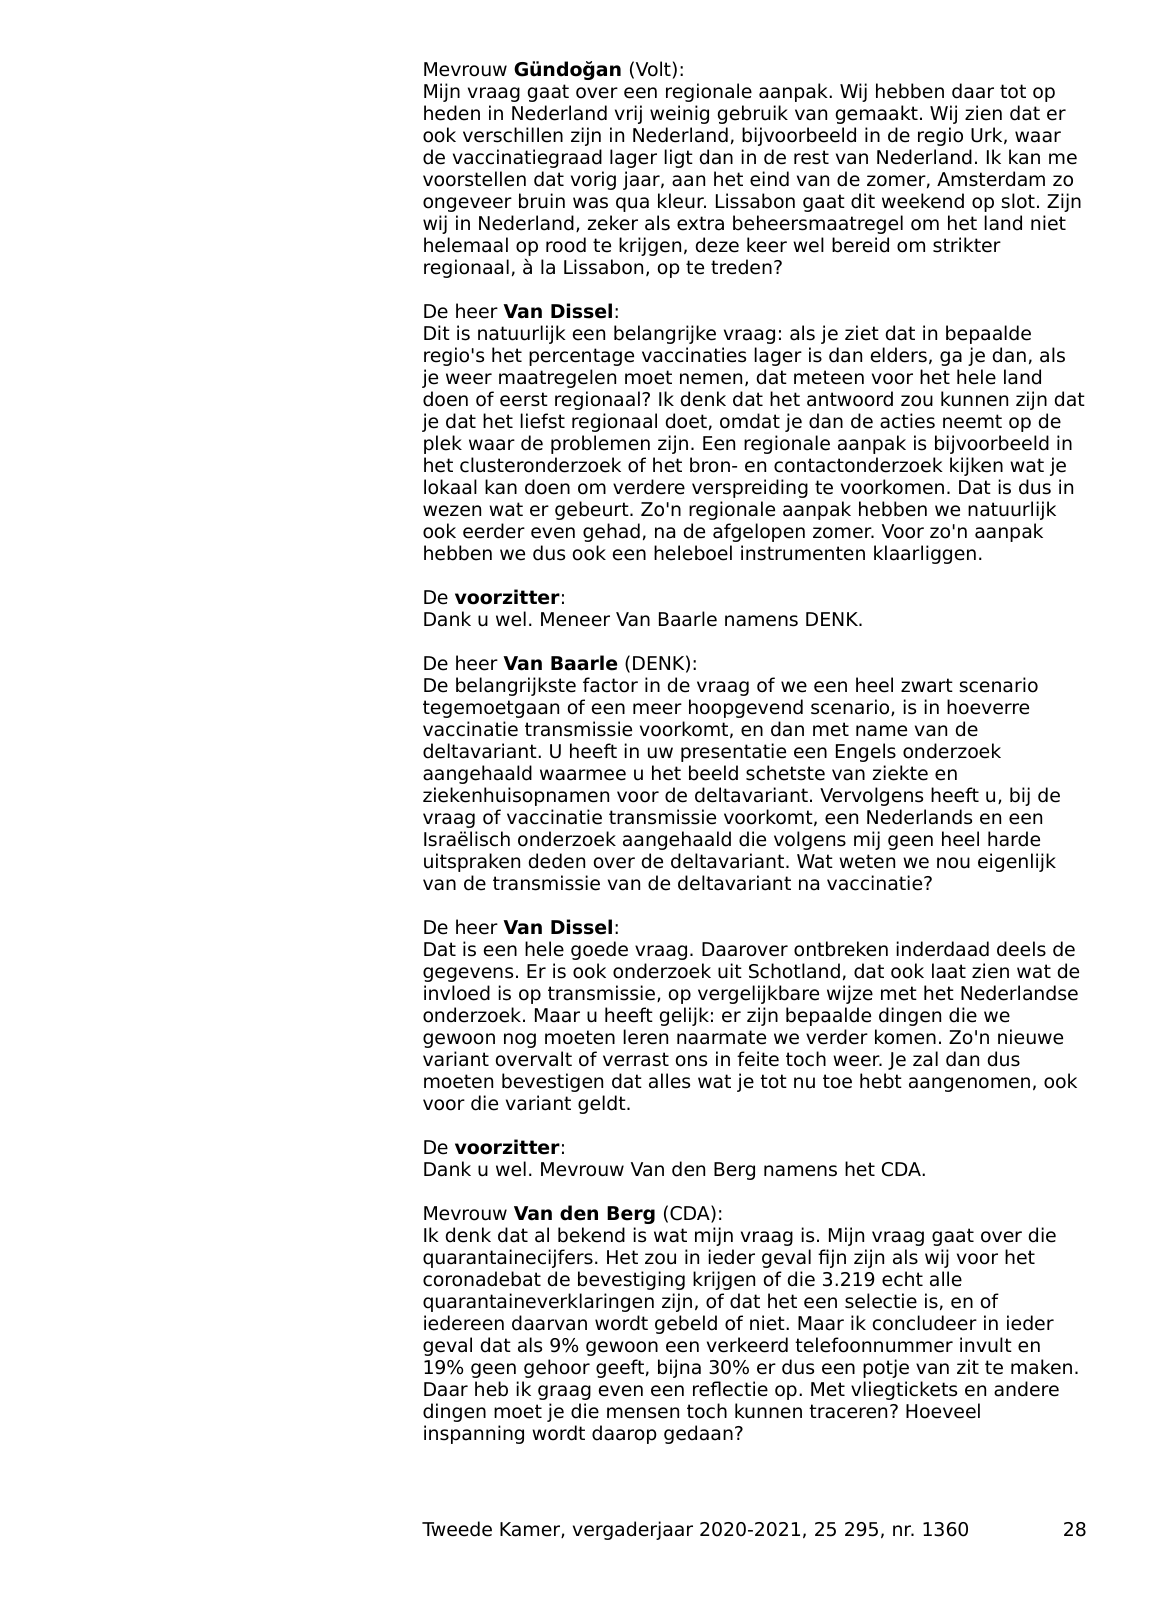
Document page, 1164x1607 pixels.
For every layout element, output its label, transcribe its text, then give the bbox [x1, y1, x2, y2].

text De belangrijkste factor in de vraag of we een heel zwart scenario tegemoetgaan of een meer hoopgevend scenario, is in hoeverre vaccinatie transmissie voorkomt, en dan met name van de deltavariant. U heeft in uw presentatie een Engels onderzoek aangehaald waarmee u het beeld schetste van ziekte en ziekenhuisopnamen voor de deltavariant. Vervolgens heeft u, bij de vraag of vaccinatie transmissie voorkomt, een Nederlands en een Israëlisch onderzoek aangehaald die volgens mij geen heel harde uitspraken deden over de deltavariant. Wat weten we nou eigenlijk van de transmissie van de deltavariant na vaccinatie? [422, 675, 1087, 895]
text Dat is een hele goede vraag. Daarover ontbreken inderdaad deels de gegevens. Er is ook onderzoek uit Schotland, dat ook laat zien wat de invloed is op transmissie, op vergelijkbare wijze met het Nederlandse onderzoek. Maar u heeft gelijk: er zijn bepaalde dingen die we gewoon nog moeten leren naarmate we verder komen. Zo'n nieuwe variant overvalt of verrast ons in feite toch weer. Je zal dan dus moeten bevestigen dat alles wat je tot nu toe hebt aangenomen, ook voor die variant geldt. [422, 939, 1087, 1115]
text Dit is natuurlijk een belangrijke vraag: als je ziet dat in bepaalde regio's het percentage vaccinaties lager is dan elders, ga je dan, als je weer maatregelen moet nemen, dat meteen voor het hele land doen of eerst regionaal? Ik denk dat het antwoord zou kunnen zijn dat je dat het liefst regionaal doet, omdat je dan de acties neemt op de plek waar de problemen zijn. Een regionale aanpak is bijvoorbeeld in het clusteronderzoek of het bron- en contactonderzoek kijken wat je lokaal kan doen om verdere verspreiding te voorkomen. Dat is dus in wezen wat er gebeurt. Zo'n regionale aanpak hebben we natuurlijk ook eerder even gehad, na de afgelopen zomer. Voor zo'n aanpak hebben we dus ook een heleboel instrumenten klaarliggen. [422, 323, 1087, 565]
text Mevrouw Gündoğan (Volt): [422, 59, 1087, 81]
text Dank u wel. Meneer Van Baarle namens DENK. [422, 609, 1087, 631]
text Mevrouw Van den Berg (CDA): [422, 1203, 1087, 1225]
text Ik denk dat al bekend is wat mijn vraag is. Mijn vraag gaat over die quarantainecijfers. Het zou in ieder geval fijn zijn als wij voor het coronadebat de bevestiging krijgen of die 3.219 echt alle quarantaineverklaringen zijn, of dat het een selectie is, en of iedereen daarvan wordt gebeld of niet. Maar ik concludeer in ieder geval dat als 9% gewoon een verkeerd telefoonnummer invult en 19% geen gehoor geeft, bijna 30% er dus een potje van zit te maken. Daar heb ik graag even een reflectie op. Met vliegtickets en andere dingen moet je die mensen toch kunnen traceren? Hoeveel inspanning wordt daarop gedaan? [422, 1225, 1087, 1445]
text Dank u wel. Mevrouw Van den Berg namens het CDA. [422, 1159, 1087, 1181]
text De voorzitter: [422, 587, 1087, 609]
text De heer Van Dissel: [422, 917, 1087, 939]
text De heer Van Dissel: [422, 301, 1087, 323]
text De voorzitter: [422, 1137, 1087, 1159]
text Mijn vraag gaat over een regionale aanpak. Wij hebben daar tot op heden in Nederland vrij weinig gebruik van gemaakt. Wij zien dat er ook verschillen zijn in Nederland, bijvoorbeeld in de regio Urk, waar de vaccinatiegraad lager ligt dan in de rest van Nederland. Ik kan me voorstellen dat vorig jaar, aan het eind van de zomer, Amsterdam zo ongeveer bruin was qua kleur. Lissabon gaat dit weekend op slot. Zijn wij in Nederland, zeker als extra beheersmaatregel om het land niet helemaal op rood te krijgen, deze keer wel bereid om strikter regionaal, à la Lissabon, op te treden? [422, 81, 1087, 279]
text De heer Van Baarle (DENK): [422, 653, 1087, 675]
